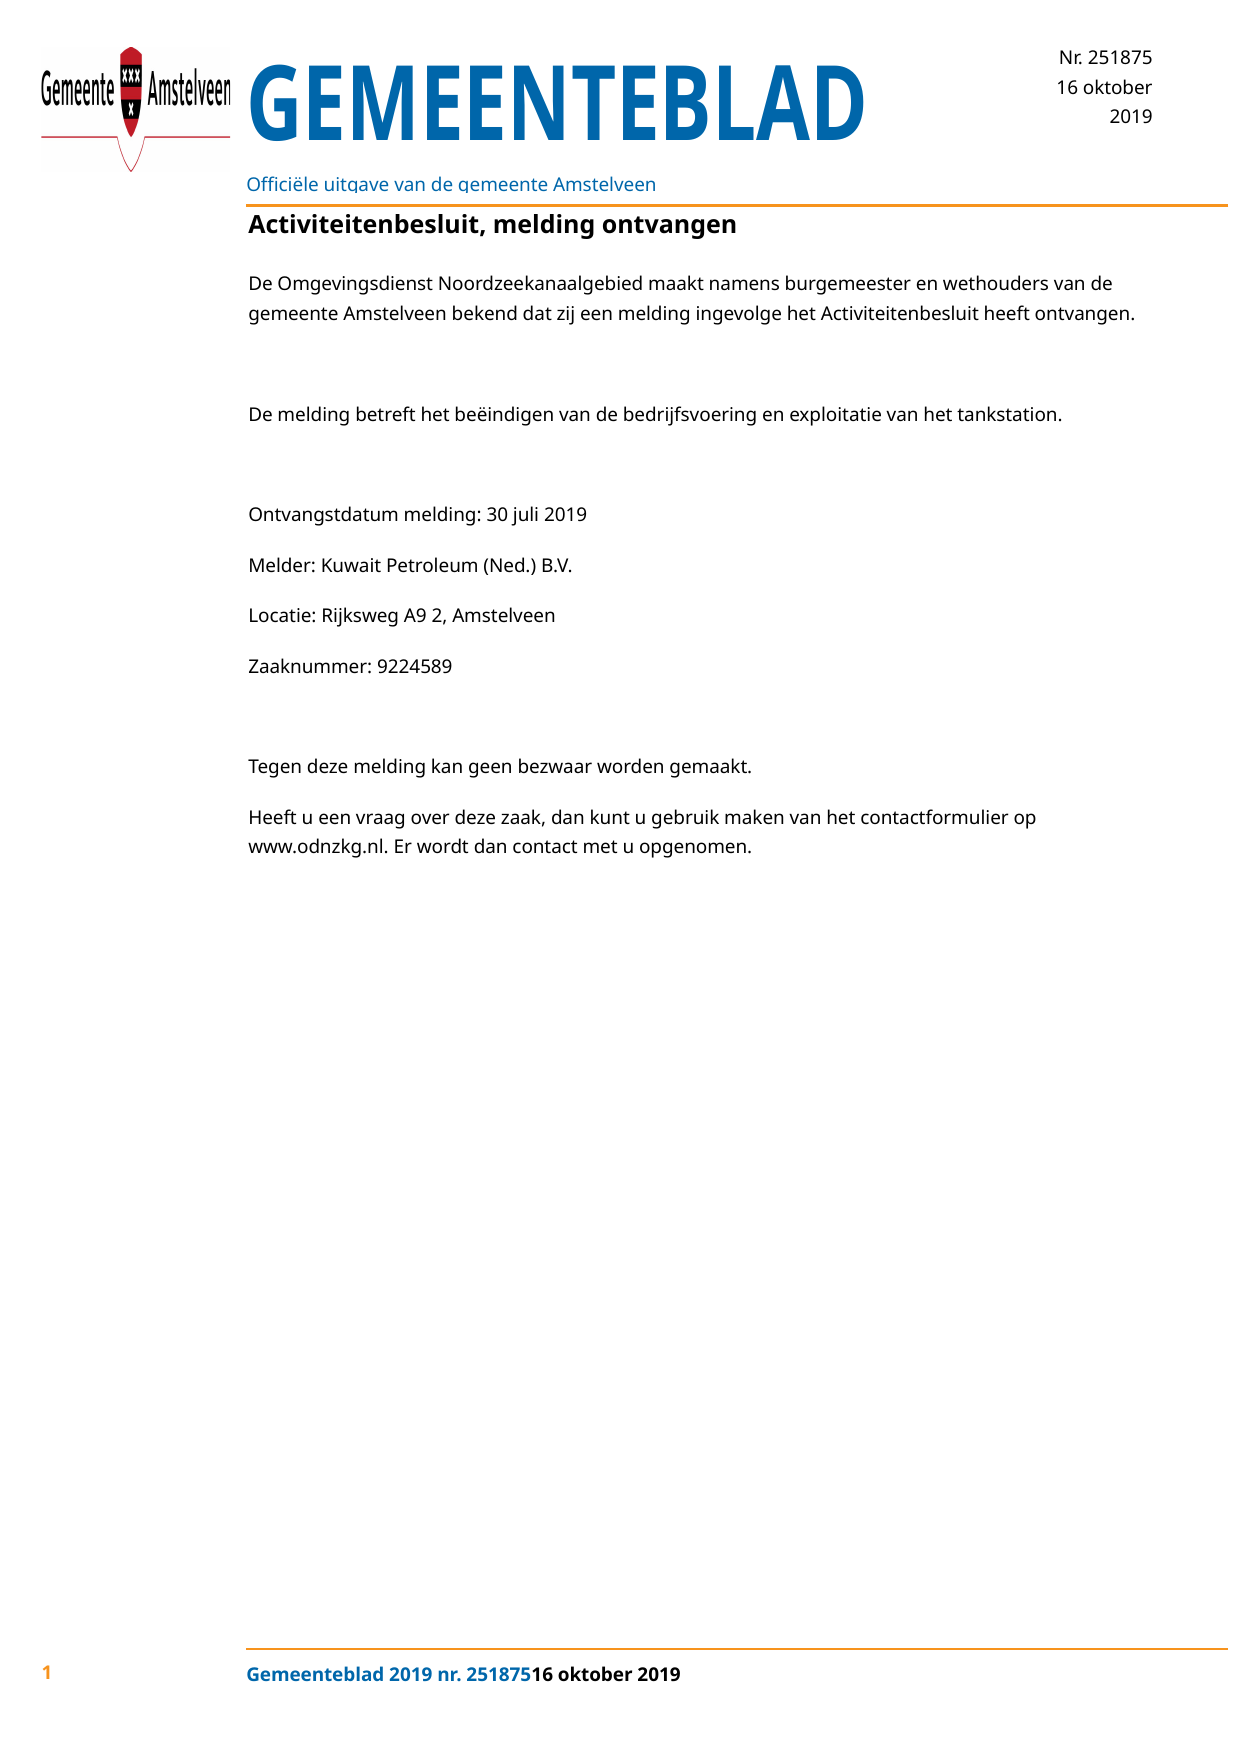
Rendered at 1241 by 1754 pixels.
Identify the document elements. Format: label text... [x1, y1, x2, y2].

text Melder: Kuwait Petroleum (Ned.) B.V. [248, 552, 1152, 578]
text De Omgevingsdienst Noordzeekanaalgebied maakt namens burgemeester en wethouders van de gemeente Amstelveen bekend dat zij een melding ingevolge het Activiteitenbesluit heeft ontvangen. [248, 270, 1152, 326]
text Zaaknummer: 9224589 [248, 653, 1152, 678]
text Locatie: Rijksweg A9 2, Amstelveen [248, 602, 1152, 628]
text Activiteitenbesluit, melding ontvangen [248, 207, 1152, 241]
picture [41, 47, 231, 172]
text Heeft u een vraag over deze zaak, dan kunt u gebruik maken van het contactformulier op www.odnzkg.nl. Er wordt dan contact met u opgenomen. [248, 804, 1152, 859]
text Tegen deze melding kan geen bezwaar worden gemaakt. [248, 754, 1152, 779]
text Ontvangstdatum melding: 30 juli 2019 [248, 502, 1152, 527]
text De melding betreft het beëindigen van de bedrijfsvoering en exploitatie van het tankstation. [248, 401, 1152, 426]
